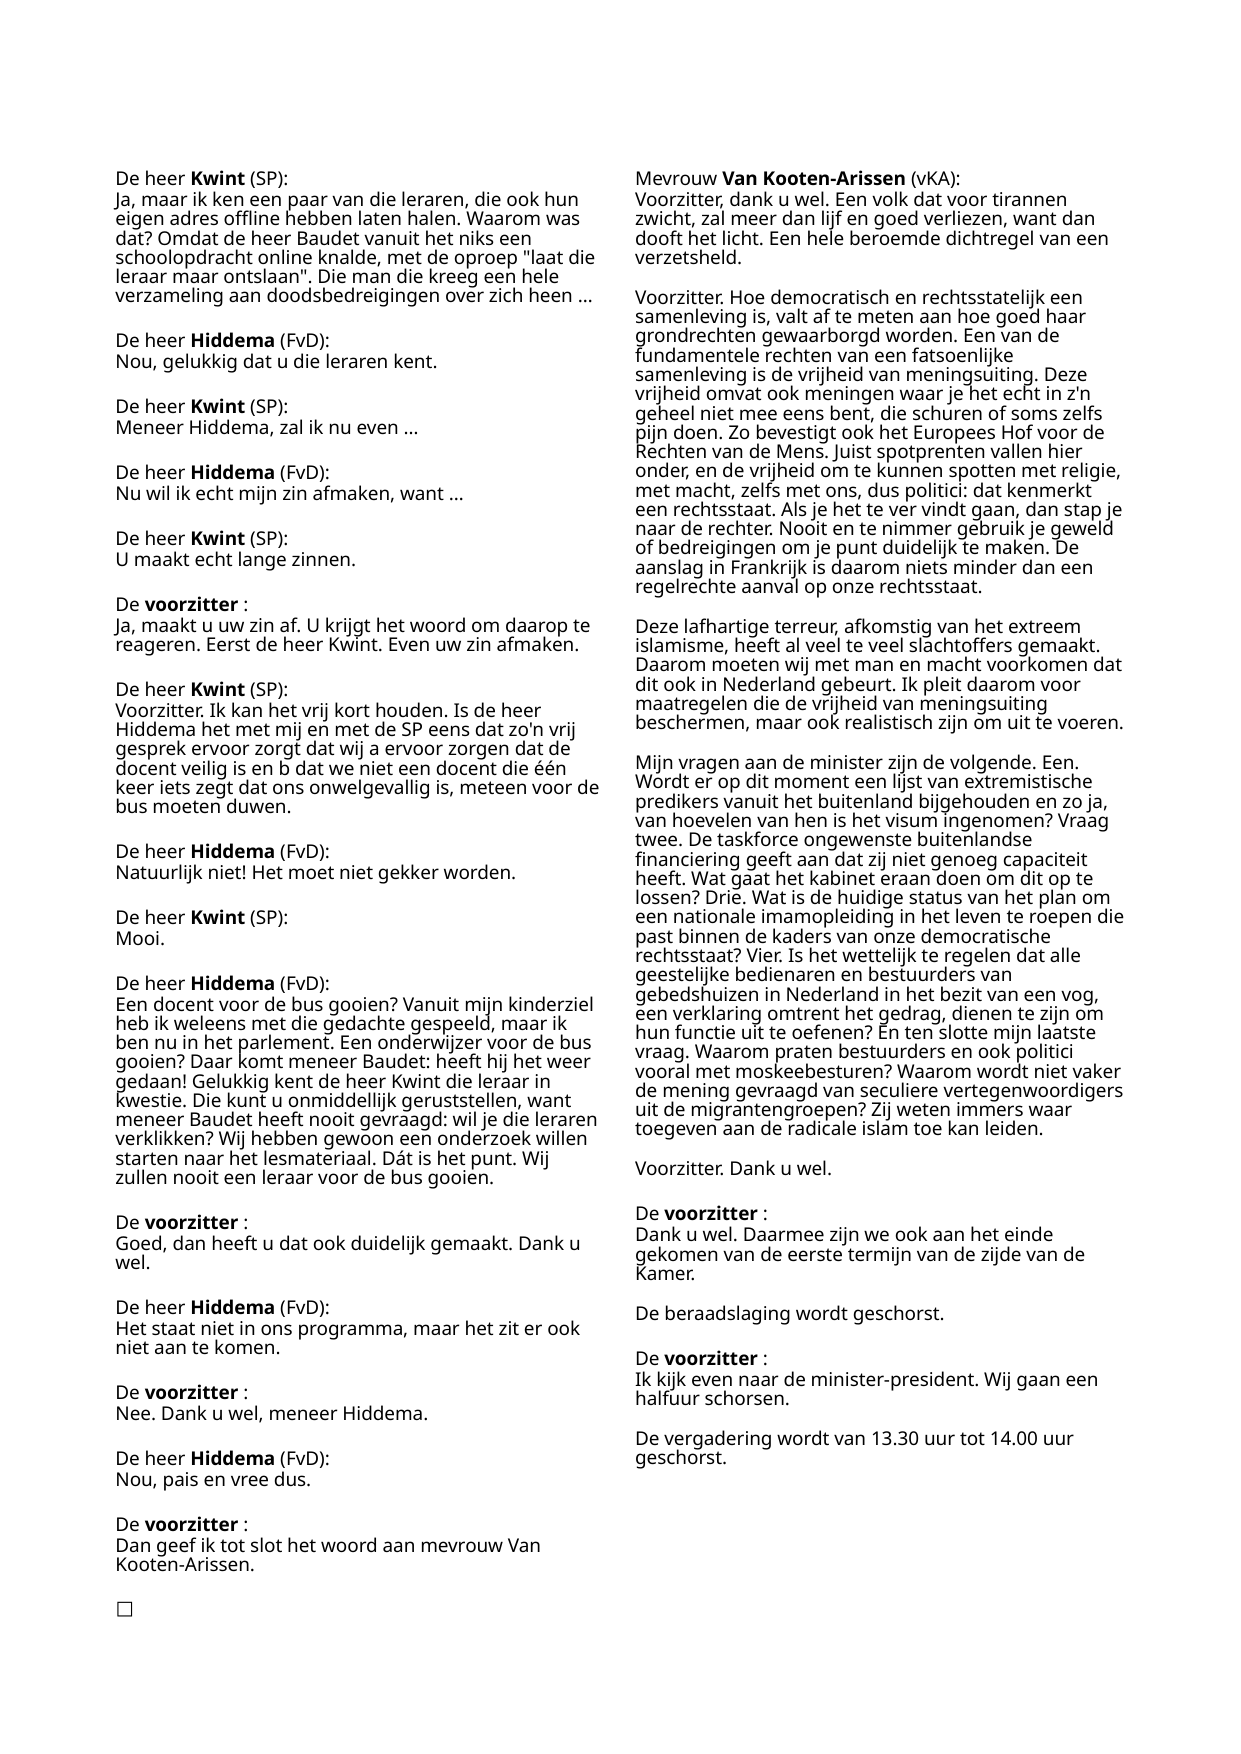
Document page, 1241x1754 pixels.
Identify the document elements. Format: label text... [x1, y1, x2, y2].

text Nou, gelukkig dat u die leraren kent. [115, 353, 605, 372]
text De heer Kwint (SP): [115, 393, 605, 419]
text U maakt echt lange zinnen. [115, 551, 605, 570]
text ⬜ [115, 1596, 605, 1622]
text De heer Kwint (SP): [115, 525, 605, 551]
text Natuurlijk niet! Het moet niet gekker worden. [115, 864, 605, 883]
text De heer Hiddema (FvD): [115, 1445, 605, 1471]
text Deze lafhartige terreur, afkomstig van het extreem islamisme, heeft al veel te veel slachtoffers gemaakt. Daarom moeten wij met man en macht voorkomen dat dit ook in Nederland gebeurt. Ik pleit daarom voor maatregelen die de vrijheid van meningsuiting beschermen, maar ook realistisch zijn om uit te voeren. [635, 618, 1125, 733]
text Meneer Hiddema, zal ik nu even … [115, 419, 605, 438]
text De heer Hiddema (FvD): [115, 459, 605, 485]
text De voorzitter : [115, 1379, 605, 1405]
text Het staat niet in ons programma, maar het zit er ook niet aan te komen. [115, 1320, 605, 1358]
text Ja, maakt u uw zin af. U krijgt het woord om daarop te reageren. Eerst de heer Kwint. Even uw zin afmaken. [115, 617, 605, 655]
text De voorzitter : [635, 1201, 1125, 1226]
text Voorzitter. Hoe democratisch en rechtsstatelijk een samenleving is, valt af te meten aan hoe goed haar grondrechten gewaarborgd worden. Een van de fundamentele rechten van een fatsoenlijke samenleving is de vrijheid van meningsuiting. Deze vrijheid omvat ook meningen waar je het echt in z'n geheel niet mee eens bent, die schuren of soms zelfs pijn doen. Zo bevestigt ook het Europees Hof voor de Rechten van de Mens. Juist spotprenten vallen hier onder, en de vrijheid om te kunnen spotten met religie, met macht, zelfs met ons, dus politici: dat kenmerkt een rechtsstaat. Als je het te ver vindt gaan, dan stap je naar de rechter. Nooit en te nimmer gebruik je geweld of bedreigingen om je punt duidelijk te maken. De aanslag in Frankrijk is daarom niets minder dan een regelrechte aanval op onze rechtsstaat. [635, 289, 1125, 597]
text Goed, dan heeft u dat ook duidelijk gemaakt. Dank u wel. [115, 1235, 605, 1273]
text Mijn vragen aan de minister zijn de volgende. Een. Wordt er op dit moment een lijst van extremistische predikers vanuit het buitenland bijgehouden en zo ja, van hoevelen van hen is het visum ingenomen? Vraag twee. De taskforce ongewenste buitenlandse financiering geeft aan dat zij niet genoeg capaciteit heeft. Wat gaat het kabinet eraan doen om dit op te lossen? Drie. Wat is de huidige status van het plan om een nationale imamopleiding in het leven te roepen die past binnen de kaders van onze democratische rechtsstaat? Vier. Is het wettelijk te regelen dat alle geestelijke bedienaren en bestuurders van gebedshuizen in Nederland in het bezit van een vog, een verklaring omtrent het gedrag, dienen te zijn om hun functie uit te oefenen? En ten slotte mijn laatste vraag. Waarom praten bestuurders en ook politici vooral met moskeebesturen? Waarom wordt niet vaker de mening gevraagd van seculiere vertegenwoordigers uit de migrantengroepen? Zij weten immers waar toegeven aan de radicale islam toe kan leiden. [635, 754, 1125, 1140]
text Ik kijk even naar de minister-president. Wij gaan een halfuur schorsen. [635, 1371, 1125, 1409]
text Voorzitter. Ik kan het vrij kort houden. Is de heer Hiddema het met mij en met de SP eens dat zo'n vrij gesprek ervoor zorgt dat wij a ervoor zorgen dat de docent veilig is en b dat we niet een docent die één keer iets zegt dat ons onwelgevallig is, meteen voor de bus moeten duwen. [115, 702, 605, 817]
text De voorzitter : [115, 1511, 605, 1537]
text Nee. Dank u wel, meneer Hiddema. [115, 1405, 605, 1424]
text De heer Hiddema (FvD): [115, 838, 605, 864]
text Ja, maar ik ken een paar van die leraren, die ook hun eigen adres offline hebben laten halen. Waarom was dat? Omdat de heer Baudet vanuit het niks een schoolopdracht online knalde, met de oproep "laat die leraar maar ontslaan". Die man die kreeg een hele verzameling aan doodsbedreigingen over zich heen … [115, 191, 605, 307]
text De heer Kwint (SP): [115, 676, 605, 702]
text De heer Kwint (SP): [115, 904, 605, 930]
text De beraadslaging wordt geschorst. [635, 1305, 1125, 1324]
text Dank u wel. Daarmee zijn we ook aan het einde gekomen van de eerste termijn van de zijde van de Kamer. [635, 1226, 1125, 1284]
text Voorzitter. Dank u wel. [635, 1160, 1125, 1180]
text Mooi. [115, 930, 605, 949]
text Nu wil ik echt mijn zin afmaken, want … [115, 485, 605, 504]
text Een docent voor de bus gooien? Vanuit mijn kinderziel heb ik weleens met die gedachte gespeeld, maar ik ben nu in het parlement. Een onderwijzer voor de bus gooien? Daar komt meneer Baudet: heeft hij het weer gedaan! Gelukkig kent de heer Kwint die leraar in kwestie. Die kunt u onmiddellijk geruststellen, want meneer Baudet heeft nooit gevraagd: wil je die leraren verklikken? Wij hebben gewoon een onderzoek willen starten naar het lesmateriaal. Dát is het punt. Wij zullen nooit een leraar voor de bus gooien. [115, 996, 605, 1188]
text De vergadering wordt van 13.30 uur tot 14.00 uur geschorst. [635, 1430, 1125, 1469]
text Nou, pais en vree dus. [115, 1471, 605, 1490]
text De heer Hiddema (FvD): [115, 970, 605, 996]
text De voorzitter : [635, 1345, 1125, 1371]
text De voorzitter : [115, 591, 605, 617]
text Dan geef ik tot slot het woord aan mevrouw Van Kooten-Arissen. [115, 1537, 605, 1575]
text De heer Kwint (SP): [115, 165, 605, 191]
text Mevrouw Van Kooten-Arissen (vKA): [635, 165, 1125, 191]
text De heer Hiddema (FvD): [115, 1294, 605, 1320]
text De heer Hiddema (FvD): [115, 327, 605, 353]
text Voorzitter, dank u wel. Een volk dat voor tirannen zwicht, zal meer dan lijf en goed verliezen, want dan dooft het licht. Een hele beroemde dichtregel van een verzetsheld. [635, 191, 1125, 268]
text De voorzitter : [115, 1209, 605, 1235]
